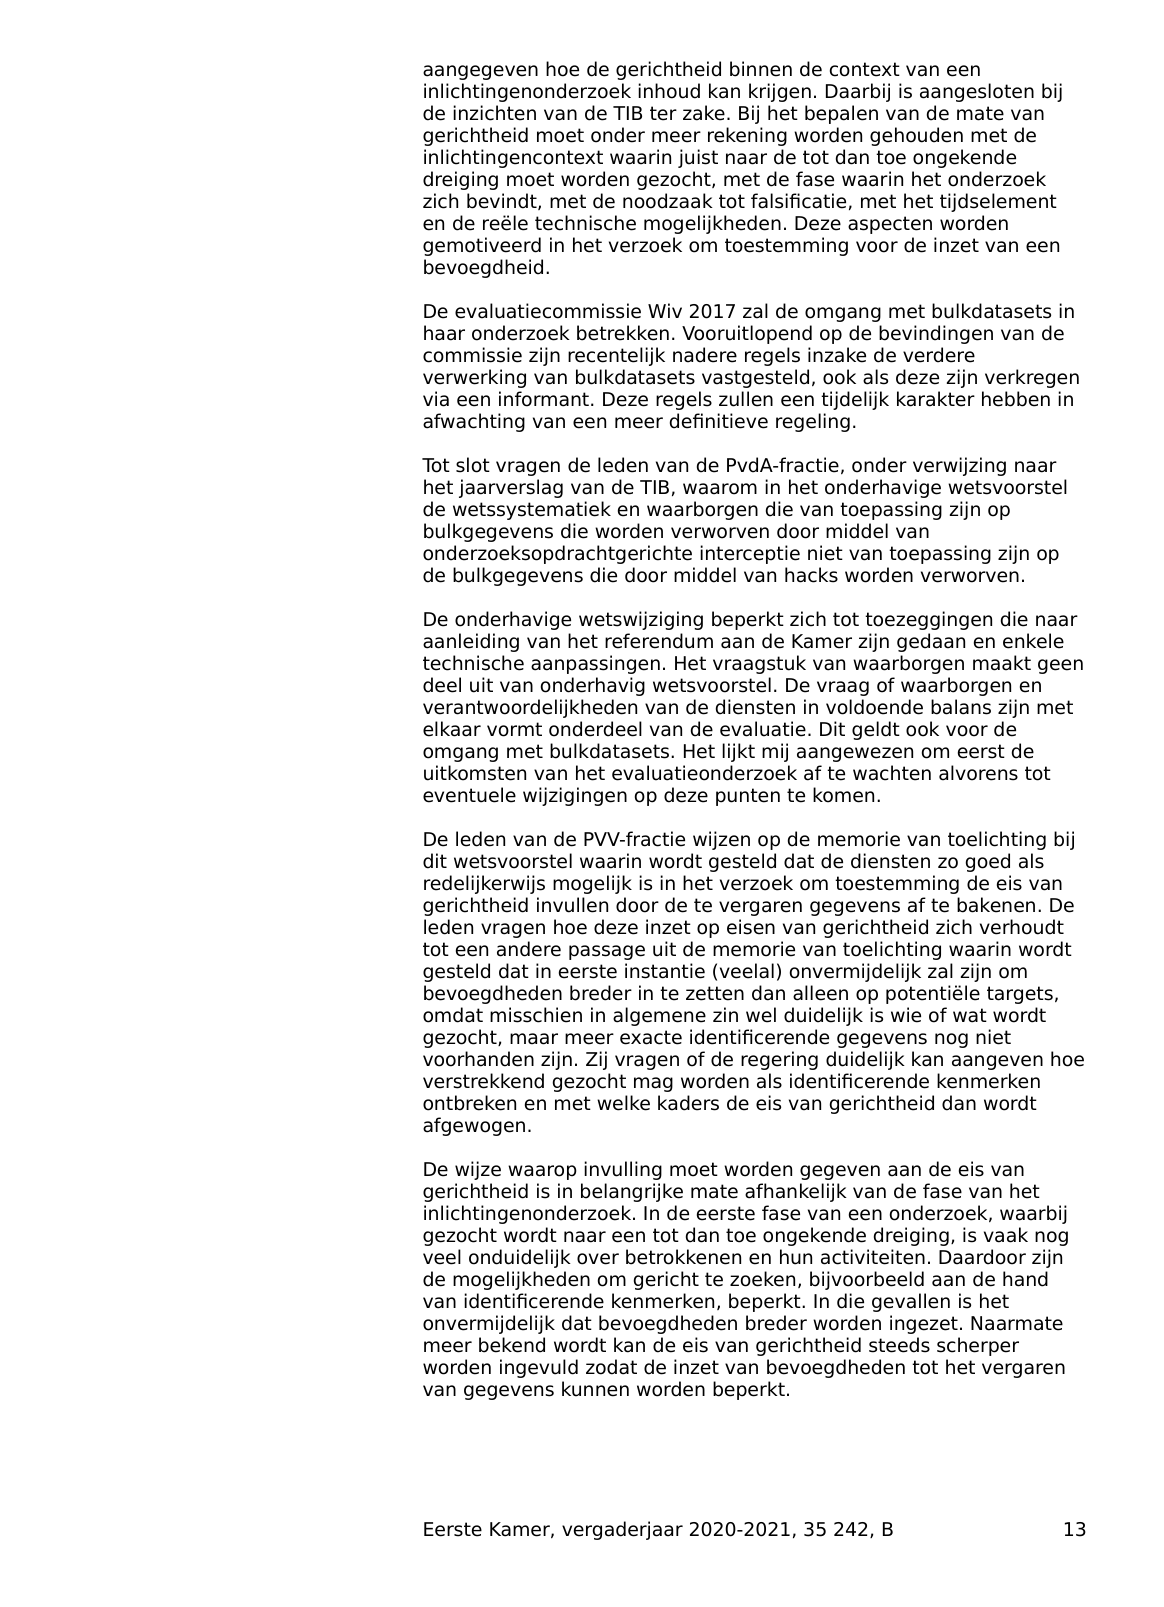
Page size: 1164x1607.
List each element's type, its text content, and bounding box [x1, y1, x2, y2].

text De onderhavige wetswijziging beperkt zich tot toezeggingen die naar aanleiding van het referendum aan de Kamer zijn gedaan en enkele technische aanpassingen. Het vraagstuk van waarborgen maakt geen deel uit van onderhavig wetsvoorstel. De vraag of waarborgen en verantwoordelijkheden van de diensten in voldoende balans zijn met elkaar vormt onderdeel van de evaluatie. Dit geldt ook voor de omgang met bulkdatasets. Het lijkt mij aangewezen om eerst de uitkomsten van het evaluatieonderzoek af te wachten alvorens tot eventuele wijzigingen op deze punten te komen. [422, 609, 1087, 807]
text De evaluatiecommissie Wiv 2017 zal de omgang met bulkdatasets in haar onderzoek betrekken. Vooruitlopend op de bevindingen van de commissie zijn recentelijk nadere regels inzake de verdere verwerking van bulkdatasets vastgesteld, ook als deze zijn verkregen via een informant. Deze regels zullen een tijdelijk karakter hebben in afwachting van een meer definitieve regeling. [422, 301, 1087, 433]
text De wijze waarop invulling moet worden gegeven aan de eis van gerichtheid is in belangrijke mate afhankelijk van de fase van het inlichtingenonderzoek. In de eerste fase van een onderzoek, waarbij gezocht wordt naar een tot dan toe ongekende dreiging, is vaak nog veel onduidelijk over betrokkenen en hun activiteiten. Daardoor zijn de mogelijkheden om gericht te zoeken, bijvoorbeeld aan de hand van identificerende kenmerken, beperkt. In die gevallen is het onvermijdelijk dat bevoegdheden breder worden ingezet. Naarmate meer bekend wordt kan de eis van gerichtheid steeds scherper worden ingevuld zodat de inzet van bevoegdheden tot het vergaren van gegevens kunnen worden beperkt. [422, 1159, 1087, 1401]
text aangegeven hoe de gerichtheid binnen de context van een inlichtingenonderzoek inhoud kan krijgen. Daarbij is aangesloten bij de inzichten van de TIB ter zake. Bij het bepalen van de mate van gerichtheid moet onder meer rekening worden gehouden met de inlichtingencontext waarin juist naar de tot dan toe ongekende dreiging moet worden gezocht, met de fase waarin het onderzoek zich bevindt, met de noodzaak tot falsificatie, met het tijdselement en de reële technische mogelijkheden. Deze aspecten worden gemotiveerd in het verzoek om toestemming voor de inzet van een bevoegdheid. [422, 59, 1087, 279]
text De leden van de PVV-fractie wijzen op de memorie van toelichting bij dit wetsvoorstel waarin wordt gesteld dat de diensten zo goed als redelijkerwijs mogelijk is in het verzoek om toestemming de eis van gerichtheid invullen door de te vergaren gegevens af te bakenen. De leden vragen hoe deze inzet op eisen van gerichtheid zich verhoudt tot een andere passage uit de memorie van toelichting waarin wordt gesteld dat in eerste instantie (veelal) onvermijdelijk zal zijn om bevoegdheden breder in te zetten dan alleen op potentiële targets, omdat misschien in algemene zin wel duidelijk is wie of wat wordt gezocht, maar meer exacte identificerende gegevens nog niet voorhanden zijn. Zij vragen of de regering duidelijk kan aangeven hoe verstrekkend gezocht mag worden als identificerende kenmerken ontbreken en met welke kaders de eis van gerichtheid dan wordt afgewogen. [422, 829, 1087, 1137]
text Tot slot vragen de leden van de PvdA-fractie, onder verwijzing naar het jaarverslag van de TIB, waarom in het onderhavige wetsvoorstel de wetssystematiek en waarborgen die van toepassing zijn op bulkgegevens die worden verworven door middel van onderzoeksopdrachtgerichte interceptie niet van toepassing zijn op de bulkgegevens die door middel van hacks worden verworven. [422, 455, 1087, 587]
